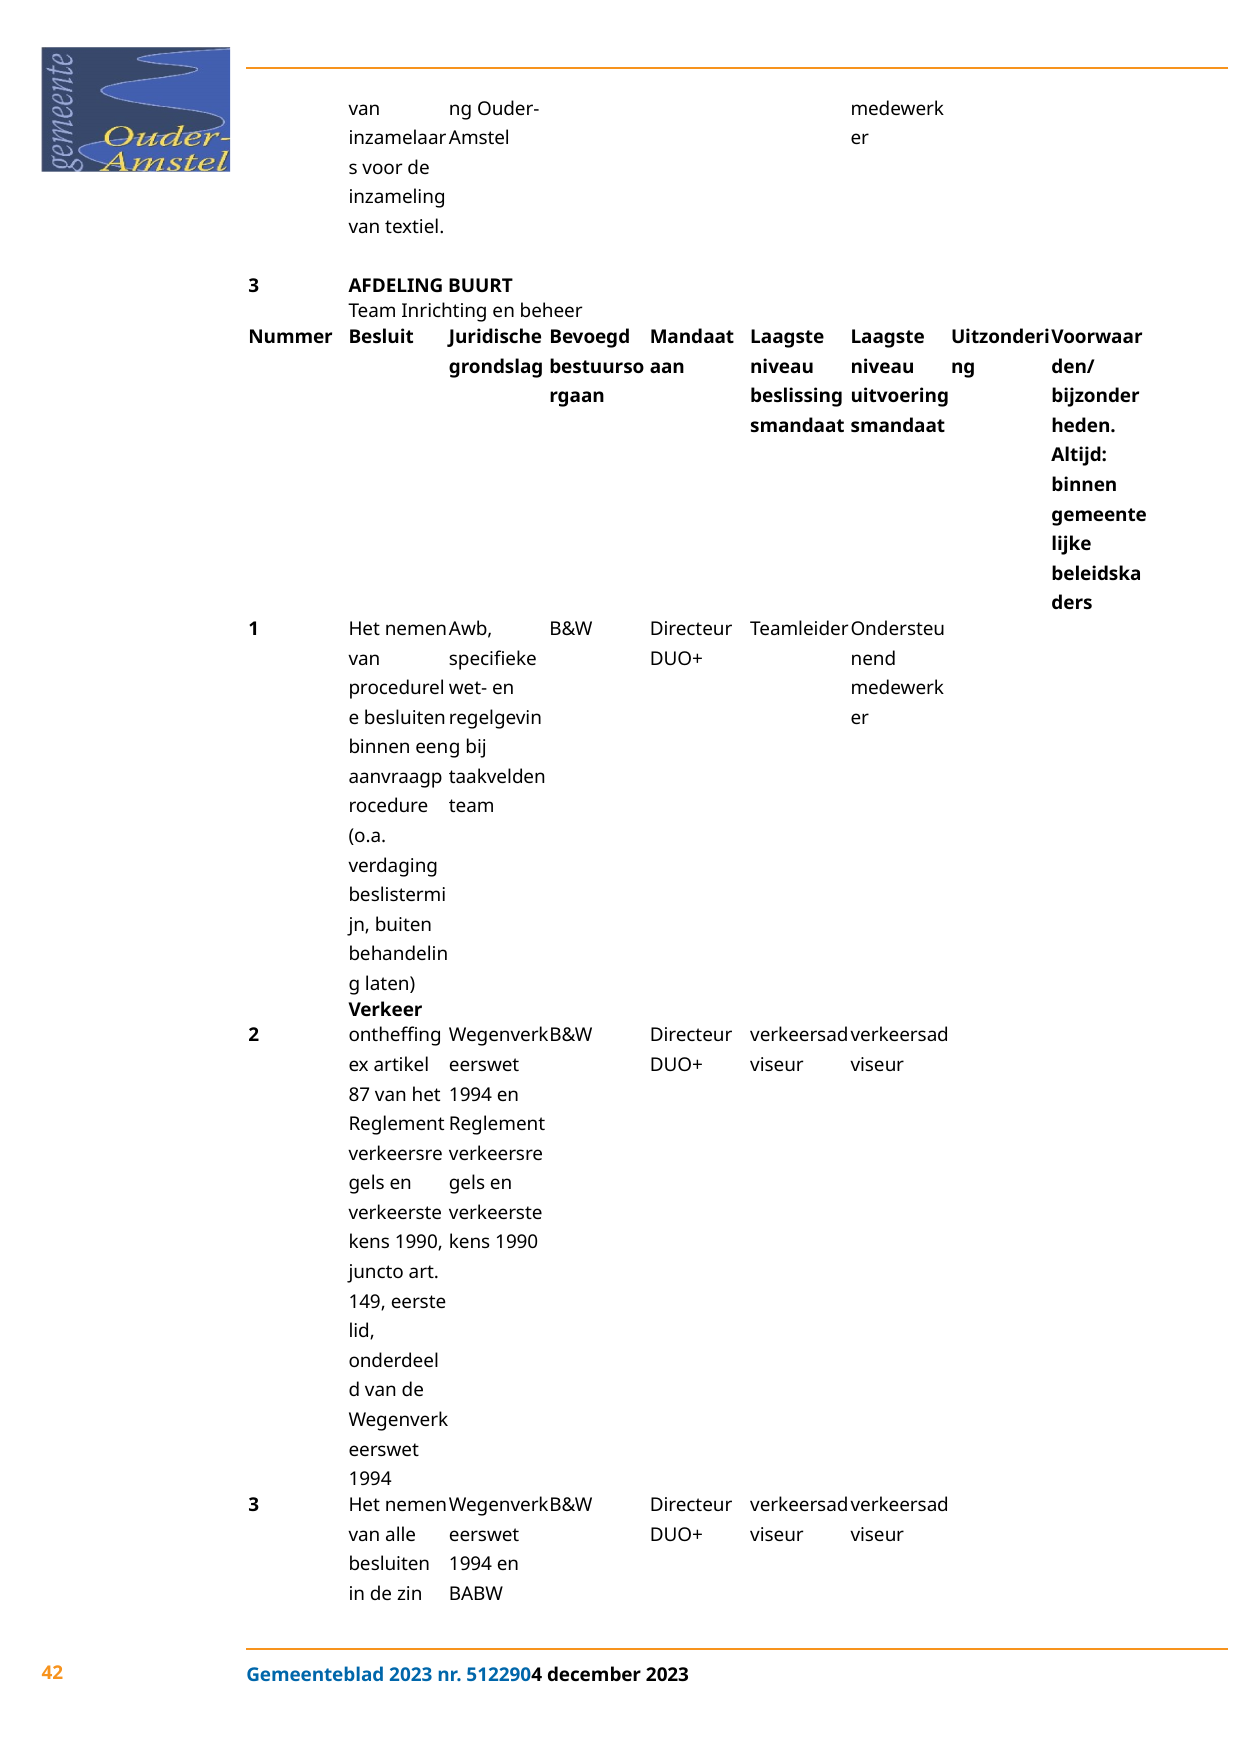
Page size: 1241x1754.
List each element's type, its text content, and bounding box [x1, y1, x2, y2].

table_cell [1051, 95, 1152, 239]
table_cell [750, 95, 850, 239]
table_cell van inzamelaars voor de inzameling van textiel. [348, 95, 449, 239]
table_cell B&W [549, 1491, 649, 1606]
table_cell 1 [248, 615, 348, 996]
table_cell Nummer [248, 323, 348, 615]
table_cell verkeersadviseur [850, 1491, 951, 1606]
table_cell Ondersteunend medewerker [850, 615, 951, 996]
table_cell [650, 996, 750, 1022]
table_cell Awb, specifieke wet- en regelgeving bij taakvelden team [449, 615, 549, 996]
table_cell Uitzondering [951, 323, 1051, 615]
table_cell Besluit [348, 323, 449, 615]
table_cell [1051, 996, 1152, 1022]
table_cell Wegenverkeerswet 1994 en BABW [449, 1491, 549, 1606]
table_cell Juridische grondslag [449, 323, 549, 615]
table_cell [650, 95, 750, 239]
table_cell Mandaat aan [650, 323, 750, 615]
table_cell [1051, 615, 1152, 996]
table_cell Het nemen van procedurele besluiten binnen een aanvraagprocedure (o.a. verdaging beslistermijn, buiten behandeling laten) [348, 615, 449, 996]
table_cell [1051, 1022, 1152, 1491]
table_cell Directeur DUO+ [650, 1491, 750, 1606]
table_cell Directeur DUO+ [650, 615, 750, 996]
table_cell [750, 996, 850, 1022]
table_cell [549, 996, 649, 1022]
picture [41, 47, 231, 172]
table_header AFDELING BUURT [348, 272, 1152, 297]
table_cell Het nemen van alle besluiten in de zin [348, 1491, 449, 1606]
table_cell [951, 1491, 1051, 1606]
table_cell B&W [549, 615, 649, 996]
table_cell Directeur DUO+ [650, 1022, 750, 1491]
table_cell ontheffing ex artikel 87 van het Reglement verkeersregels en verkeerstekens 1990, juncto art. 149, eerste lid, onderdeel d van de Wegenverkeerswet 1994 [348, 1022, 449, 1491]
table_cell medewerker [850, 95, 951, 239]
table_cell Laagste niveau uitvoeringsmandaat [850, 323, 951, 615]
table_cell Team Inrichting en beheer [348, 298, 1152, 323]
table_cell [951, 615, 1051, 996]
table_cell 3 [248, 1491, 348, 1606]
table_cell [248, 996, 348, 1022]
table_cell Voorwaarden/bijzonderheden. Altijd: binnen gemeentelijke beleidskaders [1051, 323, 1152, 615]
table_cell [449, 996, 549, 1022]
table_cell [1051, 1491, 1152, 1606]
table_cell ng Ouder-Amstel [449, 95, 549, 239]
table_cell 2 [248, 1022, 348, 1491]
table_cell [951, 996, 1051, 1022]
table_cell [248, 95, 348, 239]
table_cell Teamleider [750, 615, 850, 996]
table_cell [951, 95, 1051, 239]
table_cell Wegenverkeerswet 1994 en Reglement verkeersregels en verkeerstekens 1990 [449, 1022, 549, 1491]
table_cell [850, 996, 951, 1022]
table_cell [248, 298, 348, 323]
table_cell Verkeer [348, 996, 449, 1022]
table_cell verkeersadviseur [850, 1022, 951, 1491]
table_cell B&W [549, 1022, 649, 1491]
table_cell verkeersadviseur [750, 1491, 850, 1606]
table_cell verkeersadviseur [750, 1022, 850, 1491]
table_cell [549, 95, 649, 239]
table_cell [951, 1022, 1051, 1491]
table_cell Laagste niveau beslissingsmandaat [750, 323, 850, 615]
table_cell Bevoegd bestuursorgaan [549, 323, 649, 615]
table_header 3 [248, 272, 348, 297]
